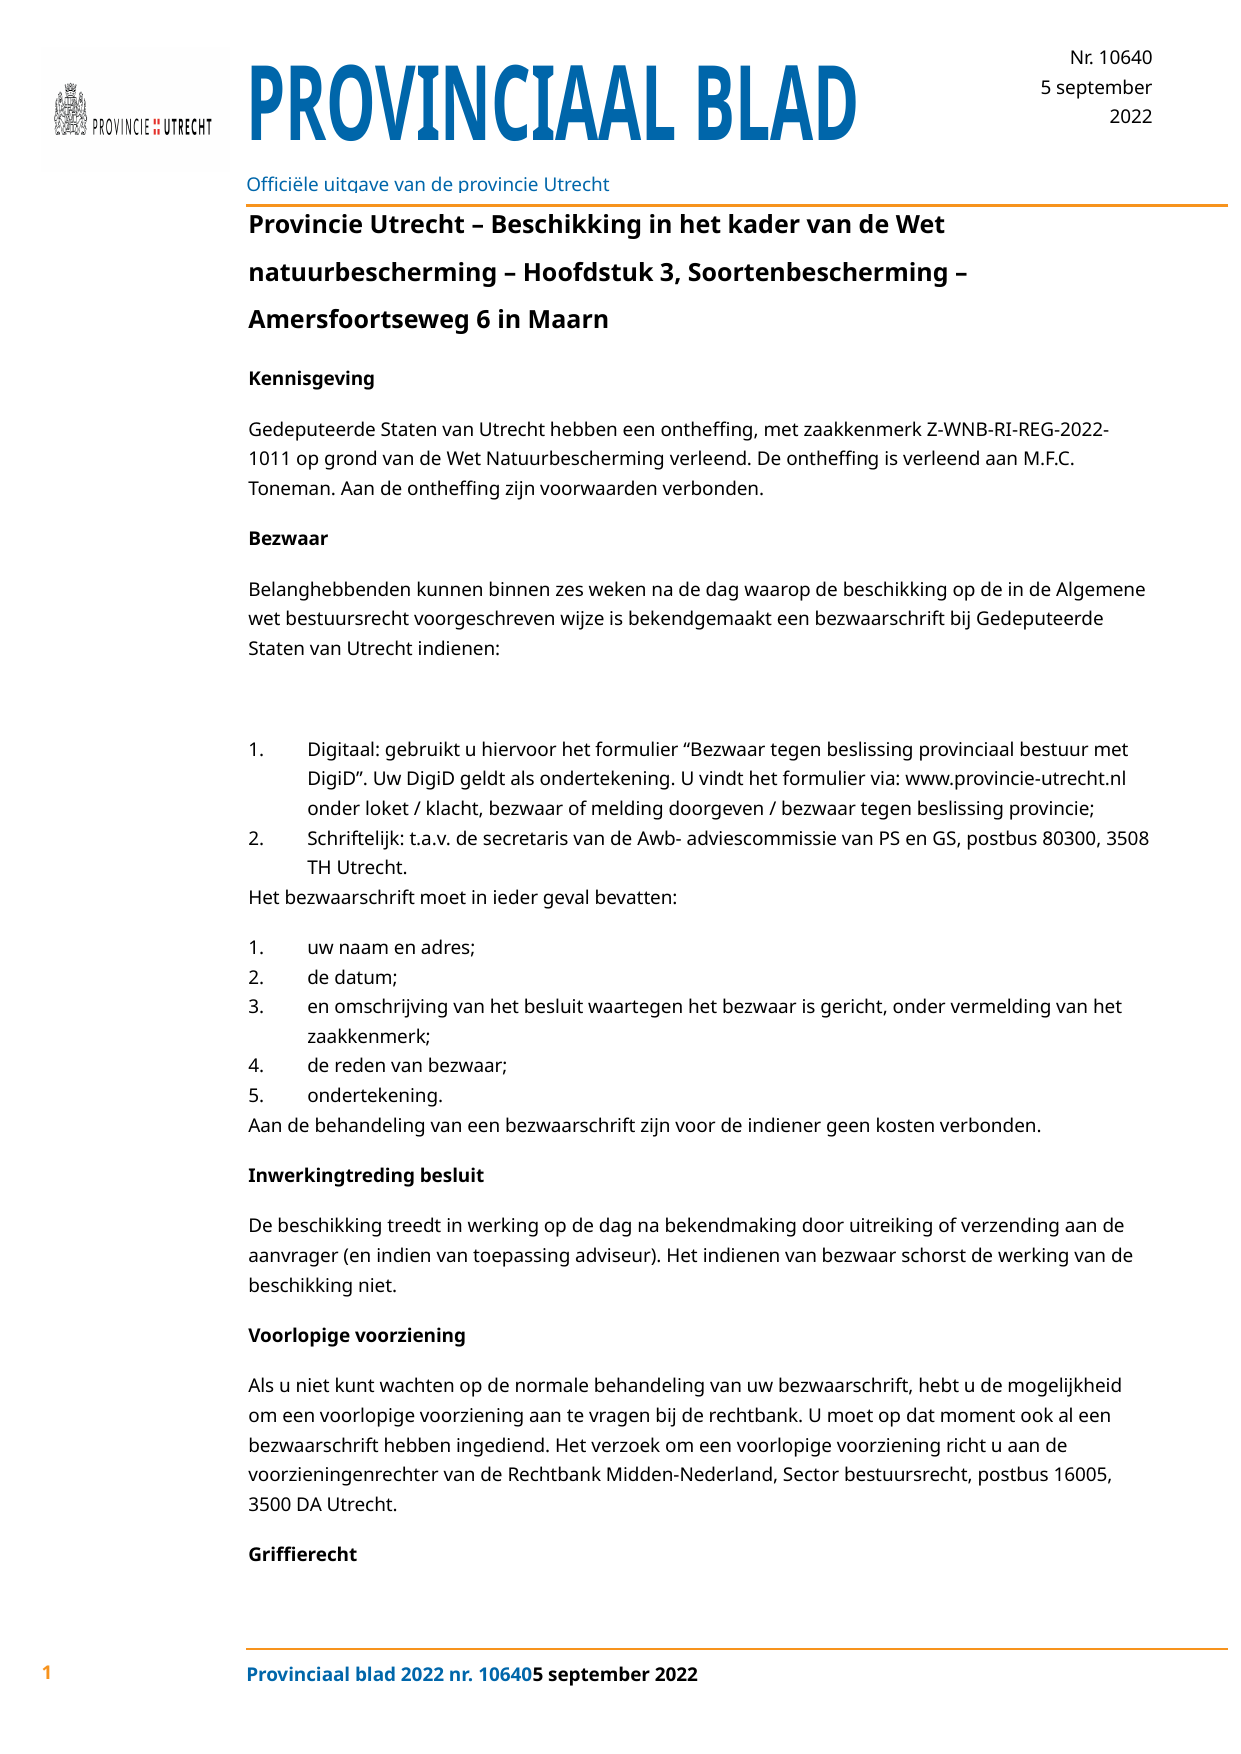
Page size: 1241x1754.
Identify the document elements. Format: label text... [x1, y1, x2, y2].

text Inwerkingtreding besluit [248, 1162, 1152, 1188]
text Provincie Utrecht – Beschikking in het kader van de Wet natuurbescherming – Hoofdstuk 3, Soortenbescherming – Amersfoortseweg 6 in Maarn [248, 207, 1152, 336]
text Aan de behandeling van een bezwaarschrift zijn voor de indiener geen kosten verbonden. [248, 1112, 1152, 1137]
list Digitaal: gebruikt u hiervoor het formulier “Bezwaar tegen beslissing provinciaal bestuur met DigiD”. Uw DigiD geldt als ondertekening. U vindt het formulier via: www.provincie-utrecht.nl onder loket / klacht, bezwaar of melding doorgeven / bezwaar tegen beslissing provincie; [248, 736, 1152, 821]
picture [41, 47, 231, 172]
text Belanghebbenden kunnen binnen zes weken na de dag waarop de beschikking op de in de Algemene wet bestuursrecht voorgeschreven wijze is bekendgemaakt een bezwaarschrift bij Gedeputeerde Staten van Utrecht indienen: [248, 576, 1152, 661]
list en omschrijving van het besluit waartegen het bezwaar is gericht, onder vermelding van het zaakkenmerk; [248, 993, 1152, 1049]
text Het bezwaarschrift moet in ieder geval bevatten: [248, 884, 1152, 909]
text Bezwaar [248, 526, 1152, 551]
text Kennisgeving [248, 366, 1152, 391]
text Griffierecht [248, 1541, 1152, 1567]
list de reden van bezwaar; [248, 1053, 1152, 1078]
list uw naam en adres; [248, 934, 1152, 960]
list Schriftelijk: t.a.v. de secretaris van de Awb- adviescommissie van PS en GS, postbus 80300, 3508 TH Utrecht. [248, 825, 1152, 880]
text Voorlopige voorziening [248, 1322, 1152, 1348]
list ondertekening. [248, 1082, 1152, 1108]
list de datum; [248, 964, 1152, 989]
text De beschikking treedt in werking op de dag na bekendmaking door uitreiking of verzending aan de aanvrager (en indien van toepassing adviseur). Het indienen van bezwaar schorst de werking van de beschikking niet. [248, 1213, 1152, 1297]
text Gedeputeerde Staten van Utrecht hebben een ontheffing, met zaakkenmerk Z-WNB-RI-REG-2022-1011 op grond van de Wet Natuurbescherming verleend. De ontheffing is verleend aan M.F.C. Toneman. Aan de ontheffing zijn voorwaarden verbonden. [248, 416, 1152, 501]
text Als u niet kunt wachten op de normale behandeling van uw bezwaarschrift, hebt u de mogelijkheid om een voorlopige voorziening aan te vragen bij de rechtbank. U moet op dat moment ook al een bezwaarschrift hebben ingediend. Het verzoek om een voorlopige voorziening richt u aan de voorzieningenrechter van de Rechtbank Midden-Nederland, Sector bestuursrecht, postbus 16005, 3500 DA Utrecht. [248, 1373, 1152, 1517]
